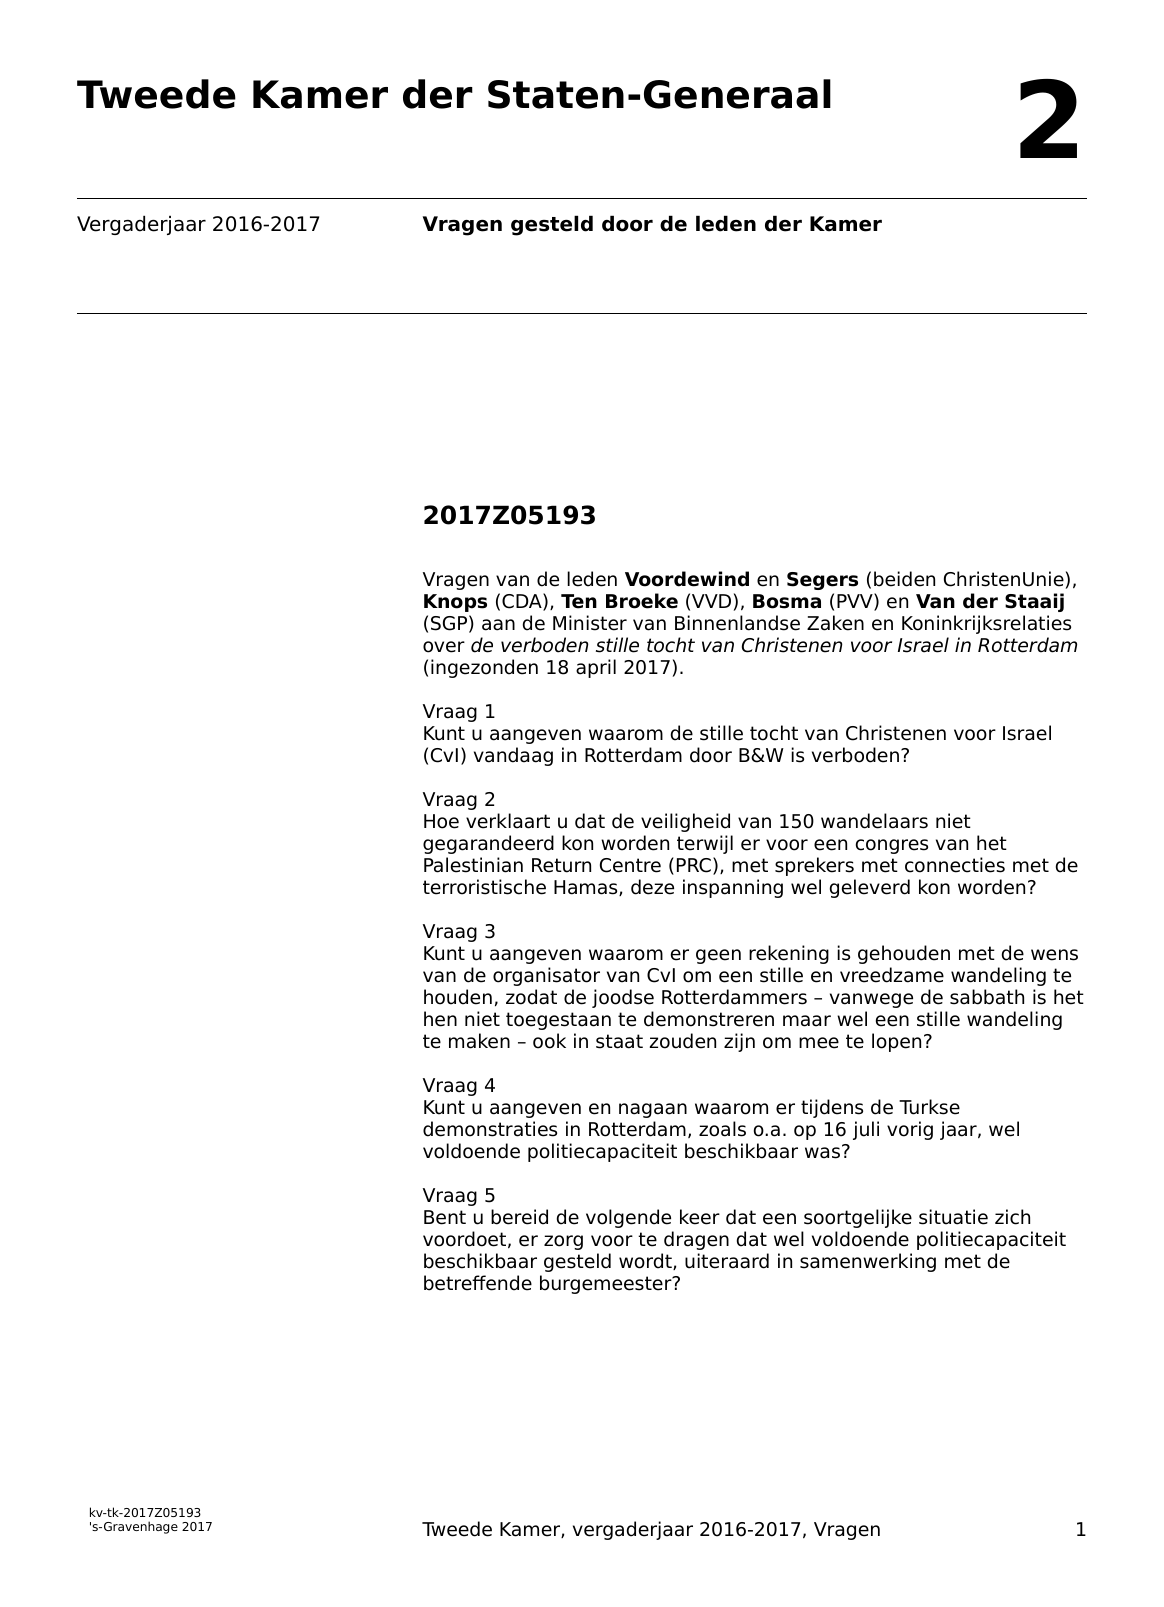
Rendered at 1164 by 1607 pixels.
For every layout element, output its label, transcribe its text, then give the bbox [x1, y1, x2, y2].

text Kunt u aangeven en nagaan waarom er tijdens de Turkse demonstraties in Rotterdam, zoals o.a. op 16 juli vorig jaar, wel voldoende politiecapaciteit beschikbaar was? [422, 1097, 1087, 1163]
text 2017Z05193 [422, 501, 1087, 531]
text Vraag 1 [422, 701, 1087, 723]
text Kunt u aangeven waarom er geen rekening is gehouden met de wens van de organisator van CvI om een stille en vreedzame wandeling te houden, zodat de joodse Rotterdammers – vanwege de sabbath is het hen niet toegestaan te demonstreren maar wel een stille wandeling te maken – ook in staat zouden zijn om mee te lopen? [422, 943, 1087, 1053]
text Vraag 3 [422, 921, 1087, 943]
text Hoe verklaart u dat de veiligheid van 150 wandelaars niet gegarandeerd kon worden terwijl er voor een congres van het Palestinian Return Centre (PRC), met sprekers met connecties met de terroristische Hamas, deze inspanning wel geleverd kon worden? [422, 811, 1087, 899]
table_cell Vergaderjaar 2016-2017 [77, 199, 422, 313]
text kv-tk-2017Z05193 [88, 1506, 323, 1520]
text Vraag 4 [422, 1075, 1087, 1097]
text Bent u bereid de volgende keer dat een soortgelijke situatie zich voordoet, er zorg voor te dragen dat wel voldoende politiecapaciteit beschikbaar gesteld wordt, uiteraard in samenwerking met de betreffende burgemeester? [422, 1207, 1087, 1295]
text Vraag 2 [422, 789, 1087, 811]
table_header 2 [886, 59, 1087, 198]
text Vragen van de leden Voordewind en Segers (beiden ChristenUnie), Knops (CDA), Ten Broeke (VVD), Bosma (PVV) en Van der Staaij (SGP) aan de Minister van Binnenlandse Zaken en Koninkrijksrelaties over de verboden stille tocht van Christenen voor Israel in Rotterdam (ingezonden 18 april 2017). [422, 569, 1087, 679]
table_cell Vragen gesteld door de leden der Kamer [422, 199, 1087, 313]
text Kunt u aangeven waarom de stille tocht van Christenen voor Israel (CvI) vandaag in Rotterdam door B&W is verboden? [422, 723, 1087, 767]
text Vraag 5 [422, 1185, 1087, 1207]
text 's-Gravenhage 2017 [88, 1520, 323, 1534]
table_header Tweede Kamer der Staten-Generaal [77, 59, 886, 198]
